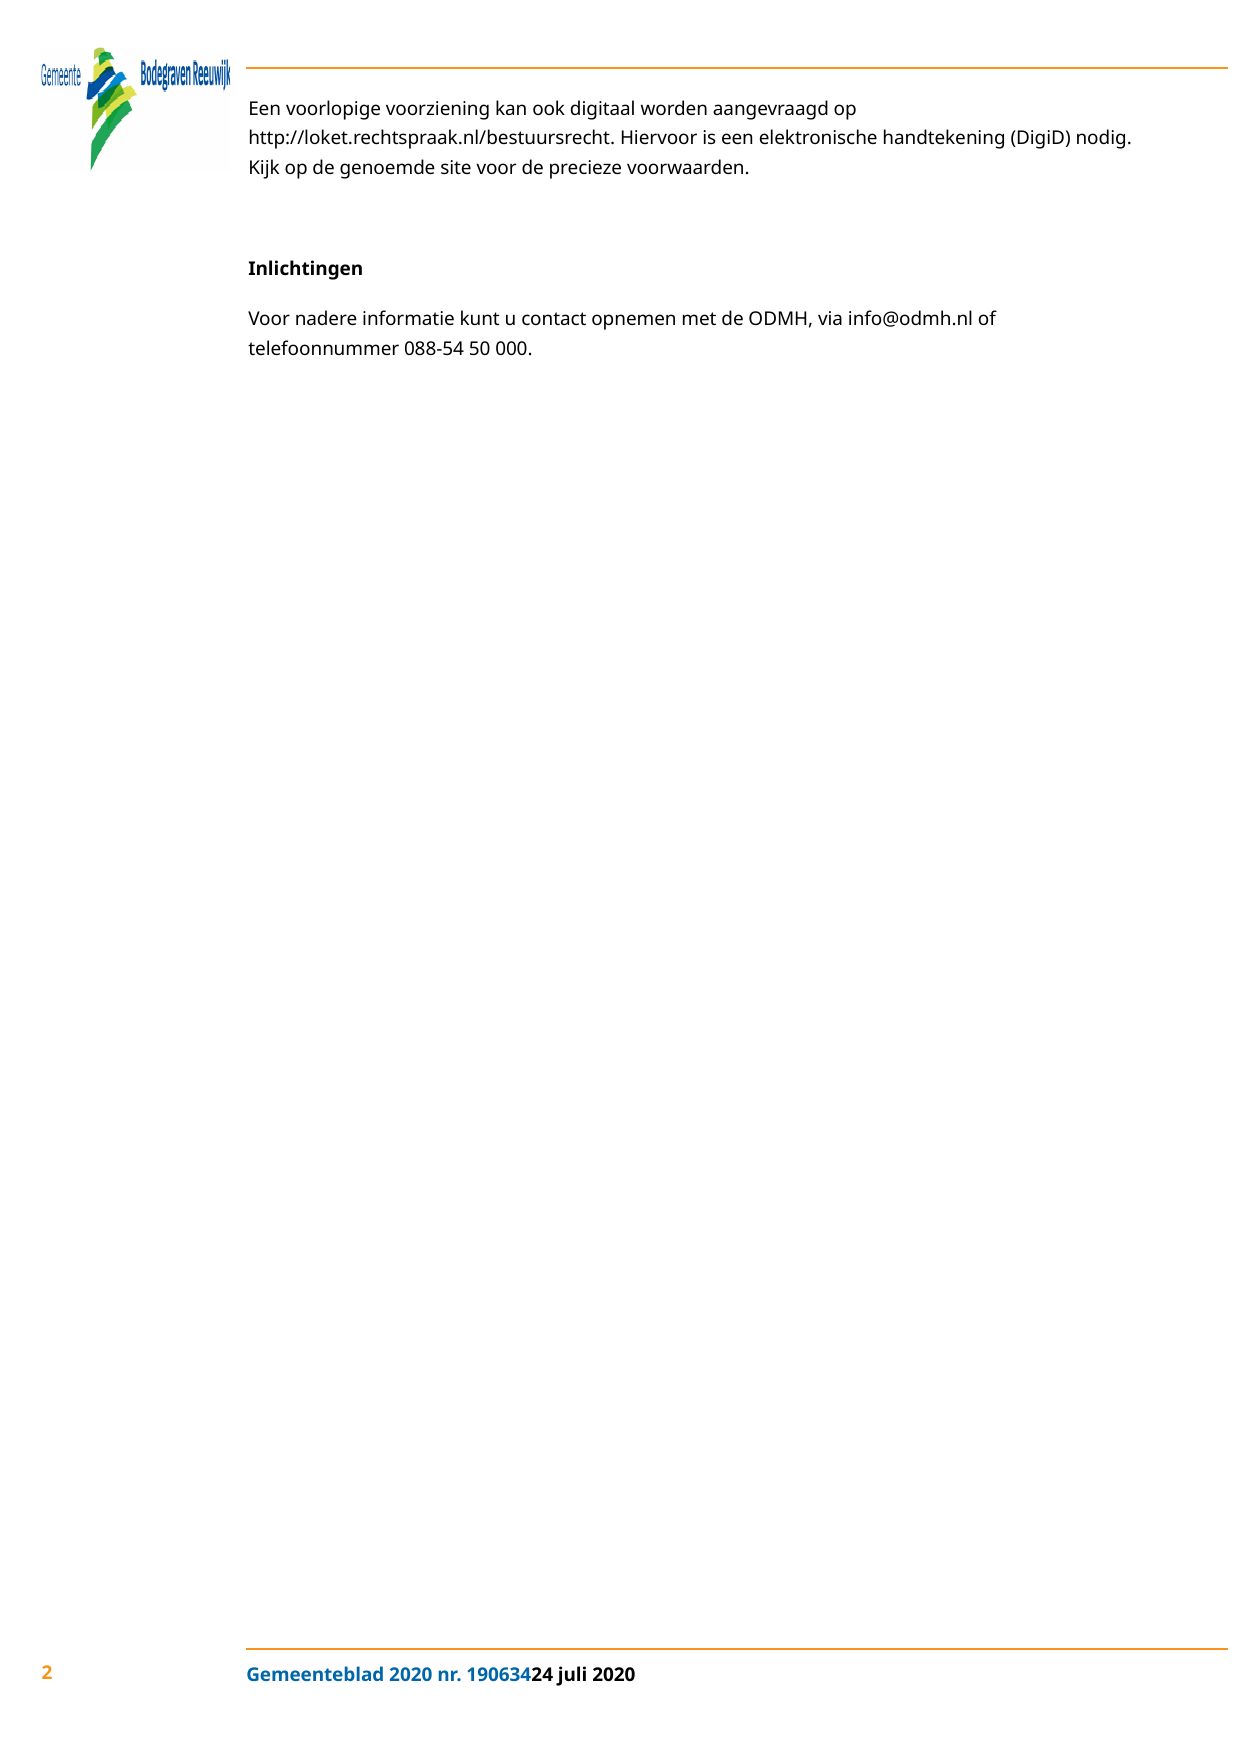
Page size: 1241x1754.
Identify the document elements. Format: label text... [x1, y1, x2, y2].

text Voor nadere informatie kunt u contact opnemen met de ODMH, via info@odmh.nl of telefoonnummer 088-54 50 000. [248, 305, 1152, 361]
text Inlichtingen [248, 255, 1152, 281]
text Een voorlopige voorziening kan ook digitaal worden aangevraagd op http://loket.rechtspraak.nl/bestuursrecht. Hiervoor is een elektronische handtekening (DigiD) nodig. Kijk op de genoemde site voor de precieze voorwaarden. [248, 95, 1152, 180]
picture [41, 47, 231, 172]
